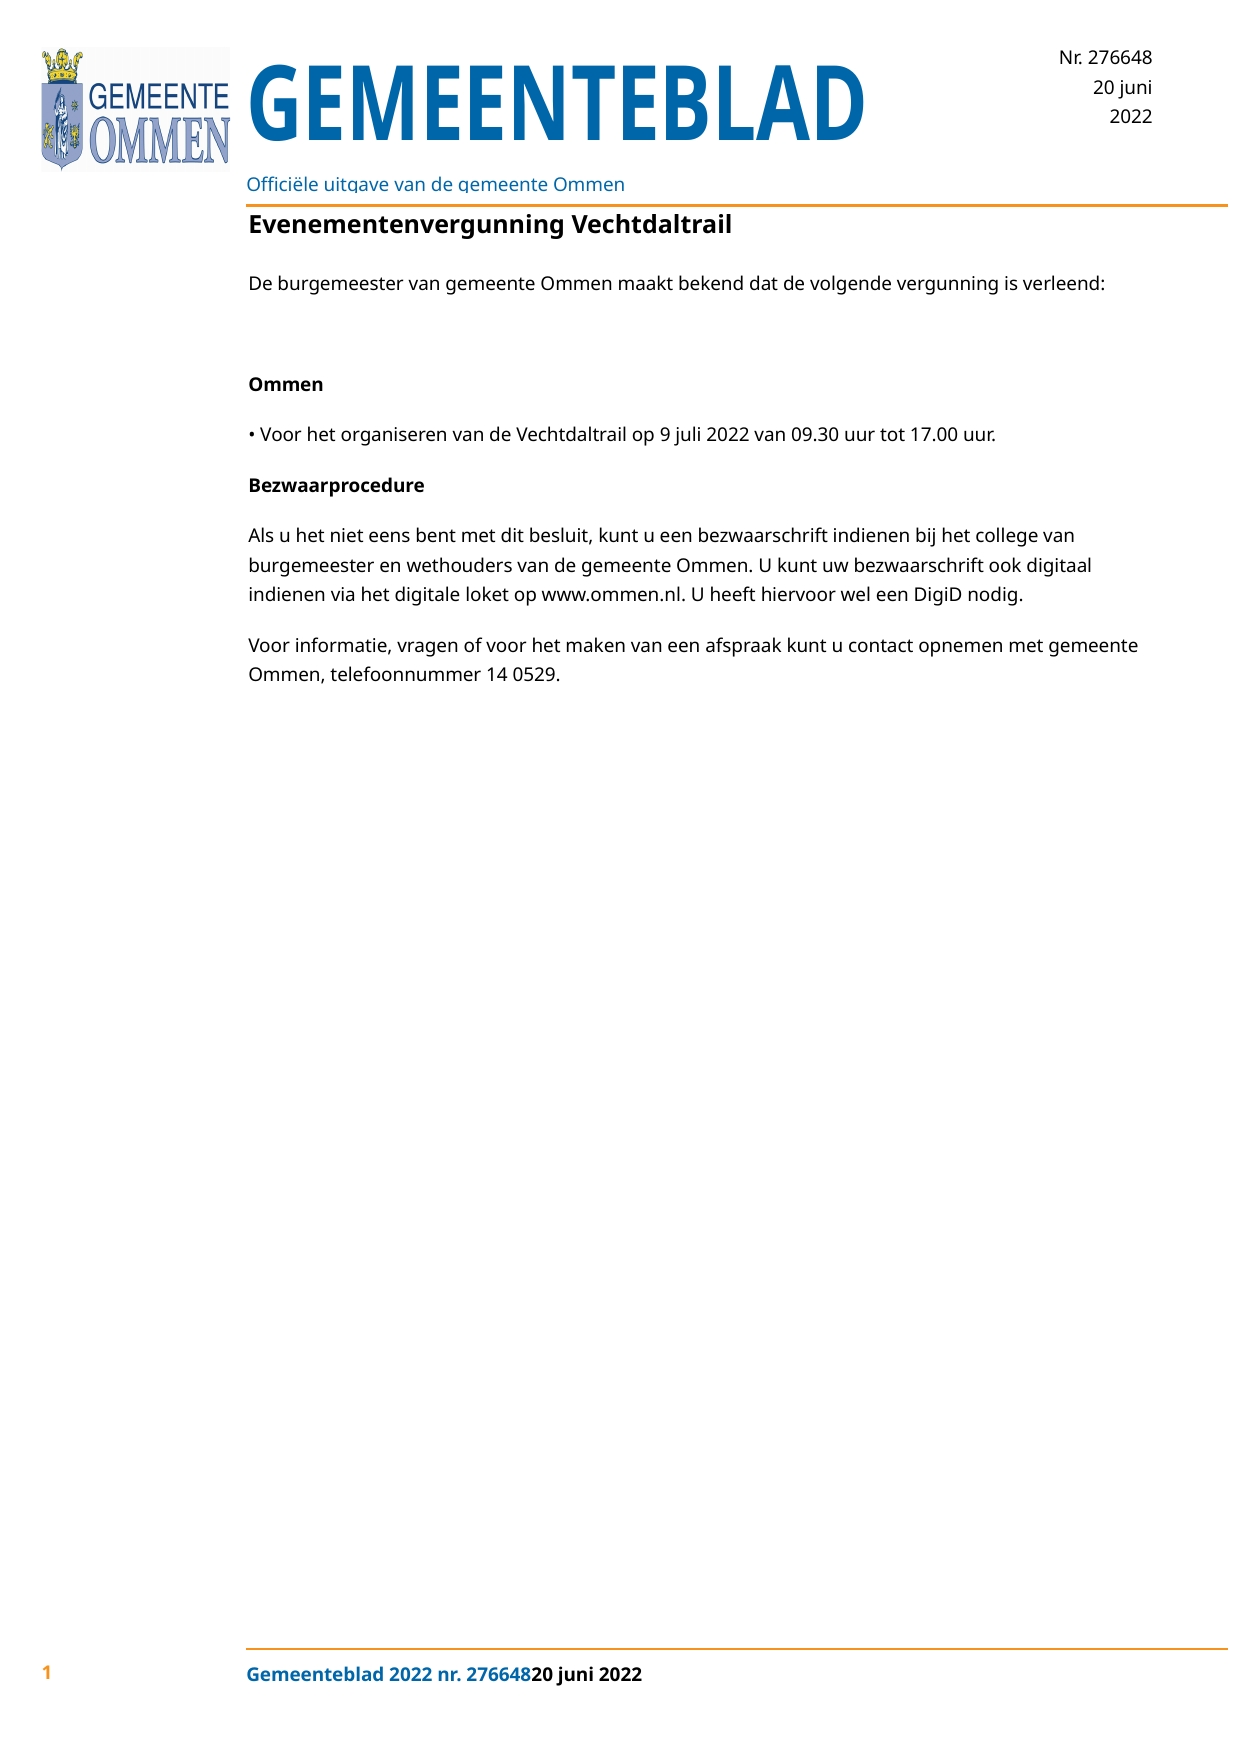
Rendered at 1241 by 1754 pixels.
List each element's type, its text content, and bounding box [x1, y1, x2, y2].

text Als u het niet eens bent met dit besluit, kunt u een bezwaarschrift indienen bij het college van burgemeester en wethouders van de gemeente Ommen. U kunt uw bezwaarschrift ook digitaal indienen via het digitale loket op www.ommen.nl. U heeft hiervoor wel een DigiD nodig. [248, 522, 1152, 607]
picture [41, 47, 231, 172]
text • Voor het organiseren van de Vechtdaltrail op 9 juli 2022 van 09.30 uur tot 17.00 uur. [248, 422, 1152, 447]
text Bezwaarprocedure [248, 472, 1152, 498]
text Voor informatie, vragen of voor het maken van een afspraak kunt u contact opnemen met gemeente Ommen, telefoonnummer 14 0529. [248, 632, 1152, 687]
text Ommen [248, 371, 1152, 397]
text Evenementenvergunning Vechtdaltrail [248, 207, 1152, 241]
text De burgemeester van gemeente Ommen maakt bekend dat de volgende vergunning is verleend: [248, 270, 1152, 296]
